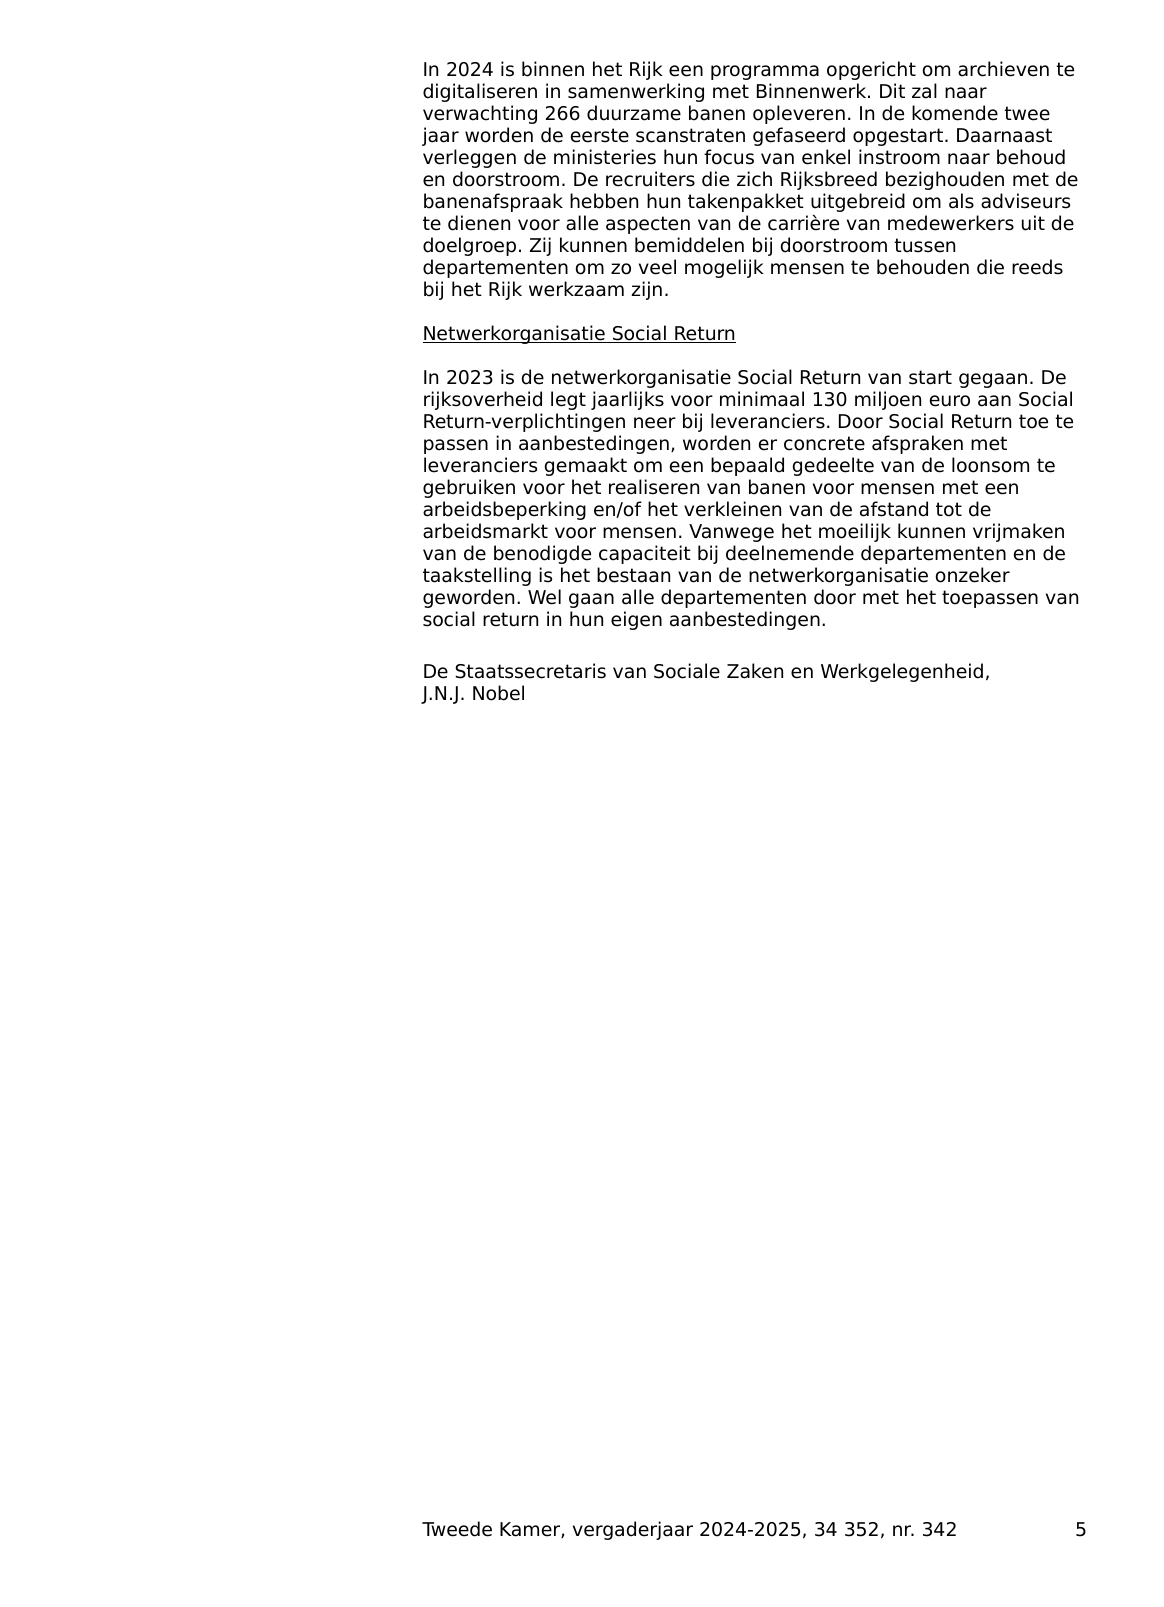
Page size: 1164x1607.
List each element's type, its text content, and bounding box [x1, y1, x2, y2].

text In 2024 is binnen het Rijk een programma opgericht om archieven te digitaliseren in samenwerking met Binnenwerk. Dit zal naar verwachting 266 duurzame banen opleveren. In de komende twee jaar worden de eerste scanstraten gefaseerd opgestart. Daarnaast verleggen de ministeries hun focus van enkel instroom naar behoud en doorstroom. De recruiters die zich Rijksbreed bezighouden met de banenafspraak hebben hun takenpakket uitgebreid om als adviseurs te dienen voor alle aspecten van de carrière van medewerkers uit de doelgroep. Zij kunnen bemiddelen bij doorstroom tussen departementen om zo veel mogelijk mensen te behouden die reeds bij het Rijk werkzaam zijn. [422, 59, 1087, 301]
subtitle Netwerkorganisatie Social Return [422, 323, 1087, 345]
text In 2023 is de netwerkorganisatie Social Return van start gegaan. De rijksoverheid legt jaarlijks voor minimaal 130 miljoen euro aan Social Return-verplichtingen neer bij leveranciers. Door Social Return toe te passen in aanbestedingen, worden er concrete afspraken met leveranciers gemaakt om een bepaald gedeelte van de loonsom te gebruiken voor het realiseren van banen voor mensen met een arbeidsbeperking en/of het verkleinen van de afstand tot de arbeidsmarkt voor mensen. Vanwege het moeilijk kunnen vrijmaken van de benodigde capaciteit bij deelnemende departementen en de taakstelling is het bestaan van de netwerkorganisatie onzeker geworden. Wel gaan alle departementen door met het toepassen van social return in hun eigen aanbestedingen. [422, 367, 1087, 631]
text De Staatssecretaris van Sociale Zaken en Werkgelegenheid, J.N.J. Nobel [422, 661, 1087, 705]
